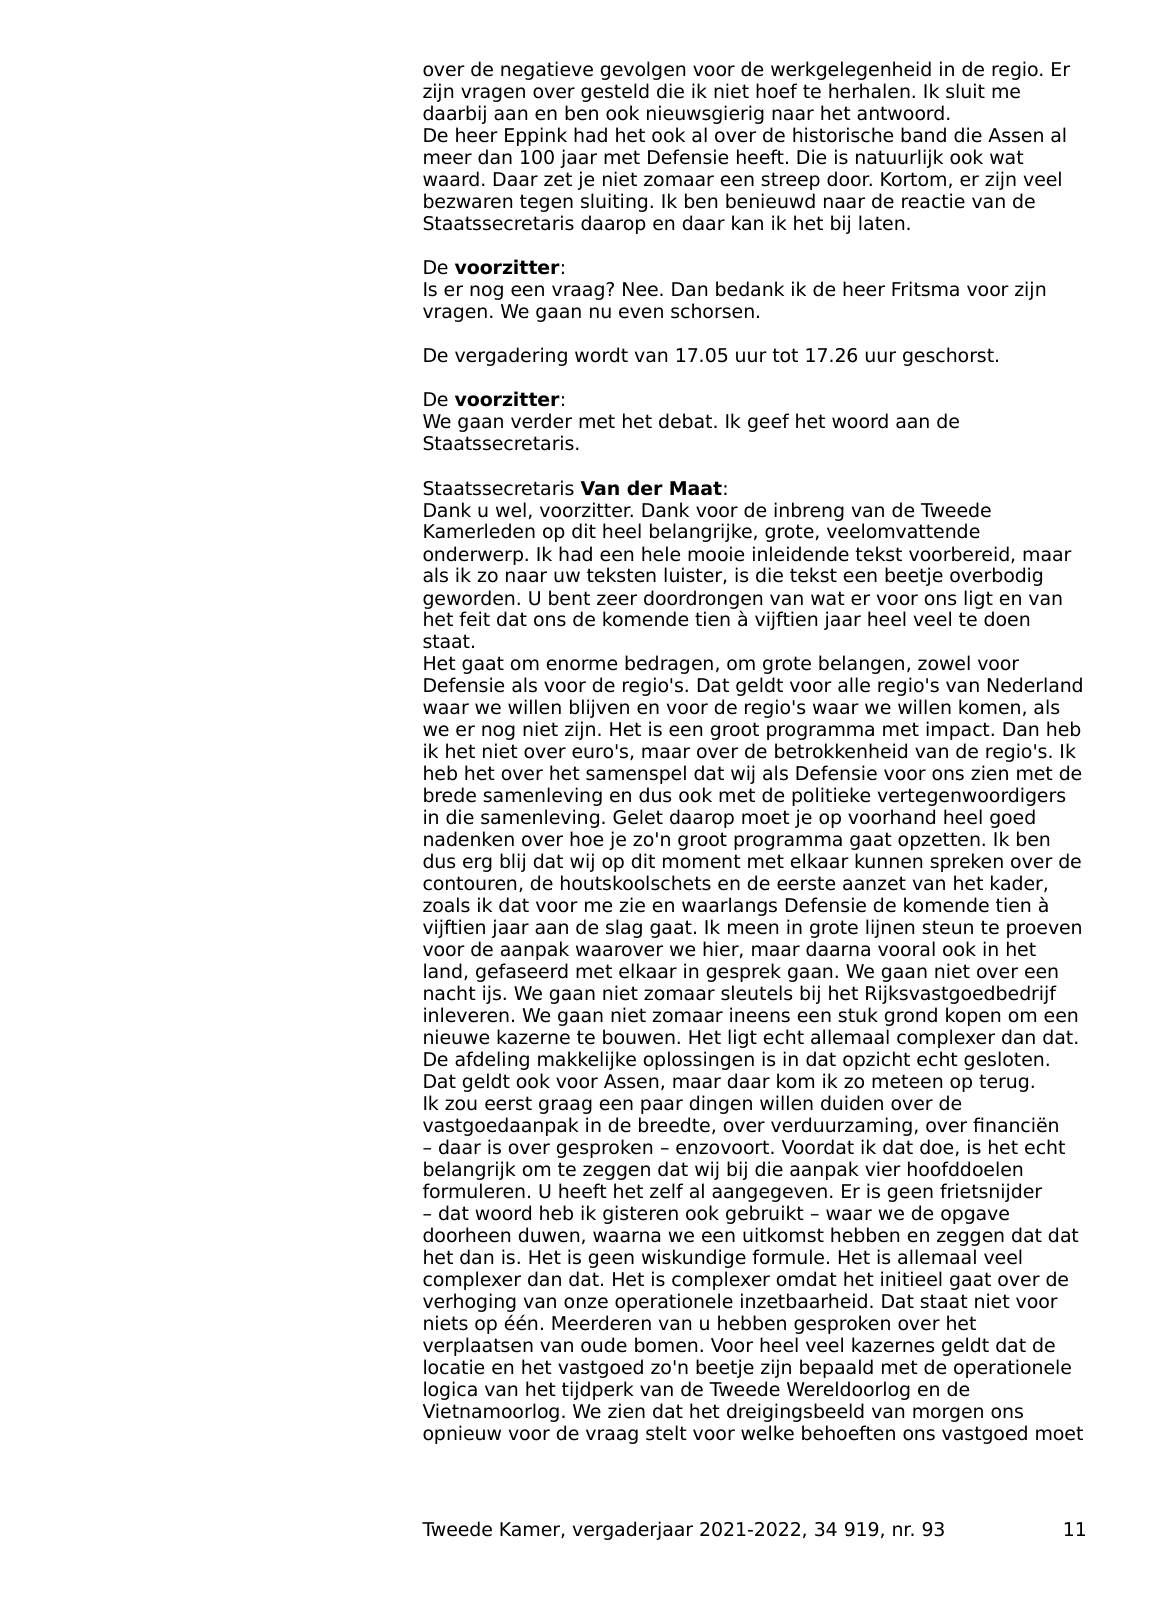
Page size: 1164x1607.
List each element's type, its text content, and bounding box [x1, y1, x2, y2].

text Het gaat om enorme bedragen, om grote belangen, zowel voor Defensie als voor de regio's. Dat geldt voor alle regio's van Nederland waar we willen blijven en voor de regio's waar we willen komen, als we er nog niet zijn. Het is een groot programma met impact. Dan heb ik het niet over euro's, maar over de betrokkenheid van de regio's. Ik heb het over het samenspel dat wij als Defensie voor ons zien met de brede samenleving en dus ook met de politieke vertegenwoordigers in die samenleving. Gelet daarop moet je op voorhand heel goed nadenken over hoe je zo'n groot programma gaat opzetten. Ik ben dus erg blij dat wij op dit moment met elkaar kunnen spreken over de contouren, de houtskoolschets en de eerste aanzet van het kader, zoals ik dat voor me zie en waarlangs Defensie de komende tien à vijftien jaar aan de slag gaat. Ik meen in grote lijnen steun te proeven voor de aanpak waarover we hier, maar daarna vooral ook in het land, gefaseerd met elkaar in gesprek gaan. We gaan niet over een nacht ijs. We gaan niet zomaar sleutels bij het Rijksvastgoedbedrijf inleveren. We gaan niet zomaar ineens een stuk grond kopen om een nieuwe kazerne te bouwen. Het ligt echt allemaal complexer dan dat. De afdeling makkelijke oplossingen is in dat opzicht echt gesloten. Dat geldt ook voor Assen, maar daar kom ik zo meteen op terug. [422, 653, 1087, 1093]
text De heer Eppink had het ook al over de historische band die Assen al meer dan 100 jaar met Defensie heeft. Die is natuurlijk ook wat waard. Daar zet je niet zomaar een streep door. Kortom, er zijn veel bezwaren tegen sluiting. Ik ben benieuwd naar de reactie van de Staatssecretaris daarop en daar kan ik het bij laten. [422, 125, 1087, 235]
text We gaan verder met het debat. Ik geef het woord aan de Staatssecretaris. [422, 411, 1087, 455]
text Ik zou eerst graag een paar dingen willen duiden over de vastgoedaanpak in de breedte, over verduurzaming, over financiën – daar is over gesproken – enzovoort. Voordat ik dat doe, is het echt belangrijk om te zeggen dat wij bij die aanpak vier hoofddoelen formuleren. U heeft het zelf al aangegeven. Er is geen frietsnijder – dat woord heb ik gisteren ook gebruikt – waar we de opgave doorheen duwen, waarna we een uitkomst hebben en zeggen dat dat het dan is. Het is geen wiskundige formule. Het is allemaal veel complexer dan dat. Het is complexer omdat het initieel gaat over de verhoging van onze operationele inzetbaarheid. Dat staat niet voor niets op één. Meerderen van u hebben gesproken over het verplaatsen van oude bomen. Voor heel veel kazernes geldt dat de locatie en het vastgoed zo'n beetje zijn bepaald met de operationele logica van het tijdperk van de Tweede Wereldoorlog en de Vietnamoorlog. We zien dat het dreigingsbeeld van morgen ons opnieuw voor de vraag stelt voor welke behoeften ons vastgoed moet [422, 1093, 1087, 1444]
text De voorzitter: [422, 389, 1087, 411]
text Is er nog een vraag? Nee. Dan bedank ik de heer Fritsma voor zijn vragen. We gaan nu even schorsen. [422, 279, 1087, 323]
text Dank u wel, voorzitter. Dank voor de inbreng van de Tweede Kamerleden op dit heel belangrijke, grote, veelomvattende onderwerp. Ik had een hele mooie inleidende tekst voorbereid, maar als ik zo naar uw teksten luister, is die tekst een beetje overbodig geworden. U bent zeer doordrongen van wat er voor ons ligt en van het feit dat ons de komende tien à vijftien jaar heel veel te doen staat. [422, 499, 1087, 653]
text over de negatieve gevolgen voor de werkgelegenheid in de regio. Er zijn vragen over gesteld die ik niet hoef te herhalen. Ik sluit me daarbij aan en ben ook nieuwsgierig naar het antwoord. [422, 59, 1087, 125]
text De voorzitter: [422, 257, 1087, 279]
text Staatssecretaris Van der Maat: [422, 477, 1087, 499]
text De vergadering wordt van 17.05 uur tot 17.26 uur geschorst. [422, 345, 1087, 367]
